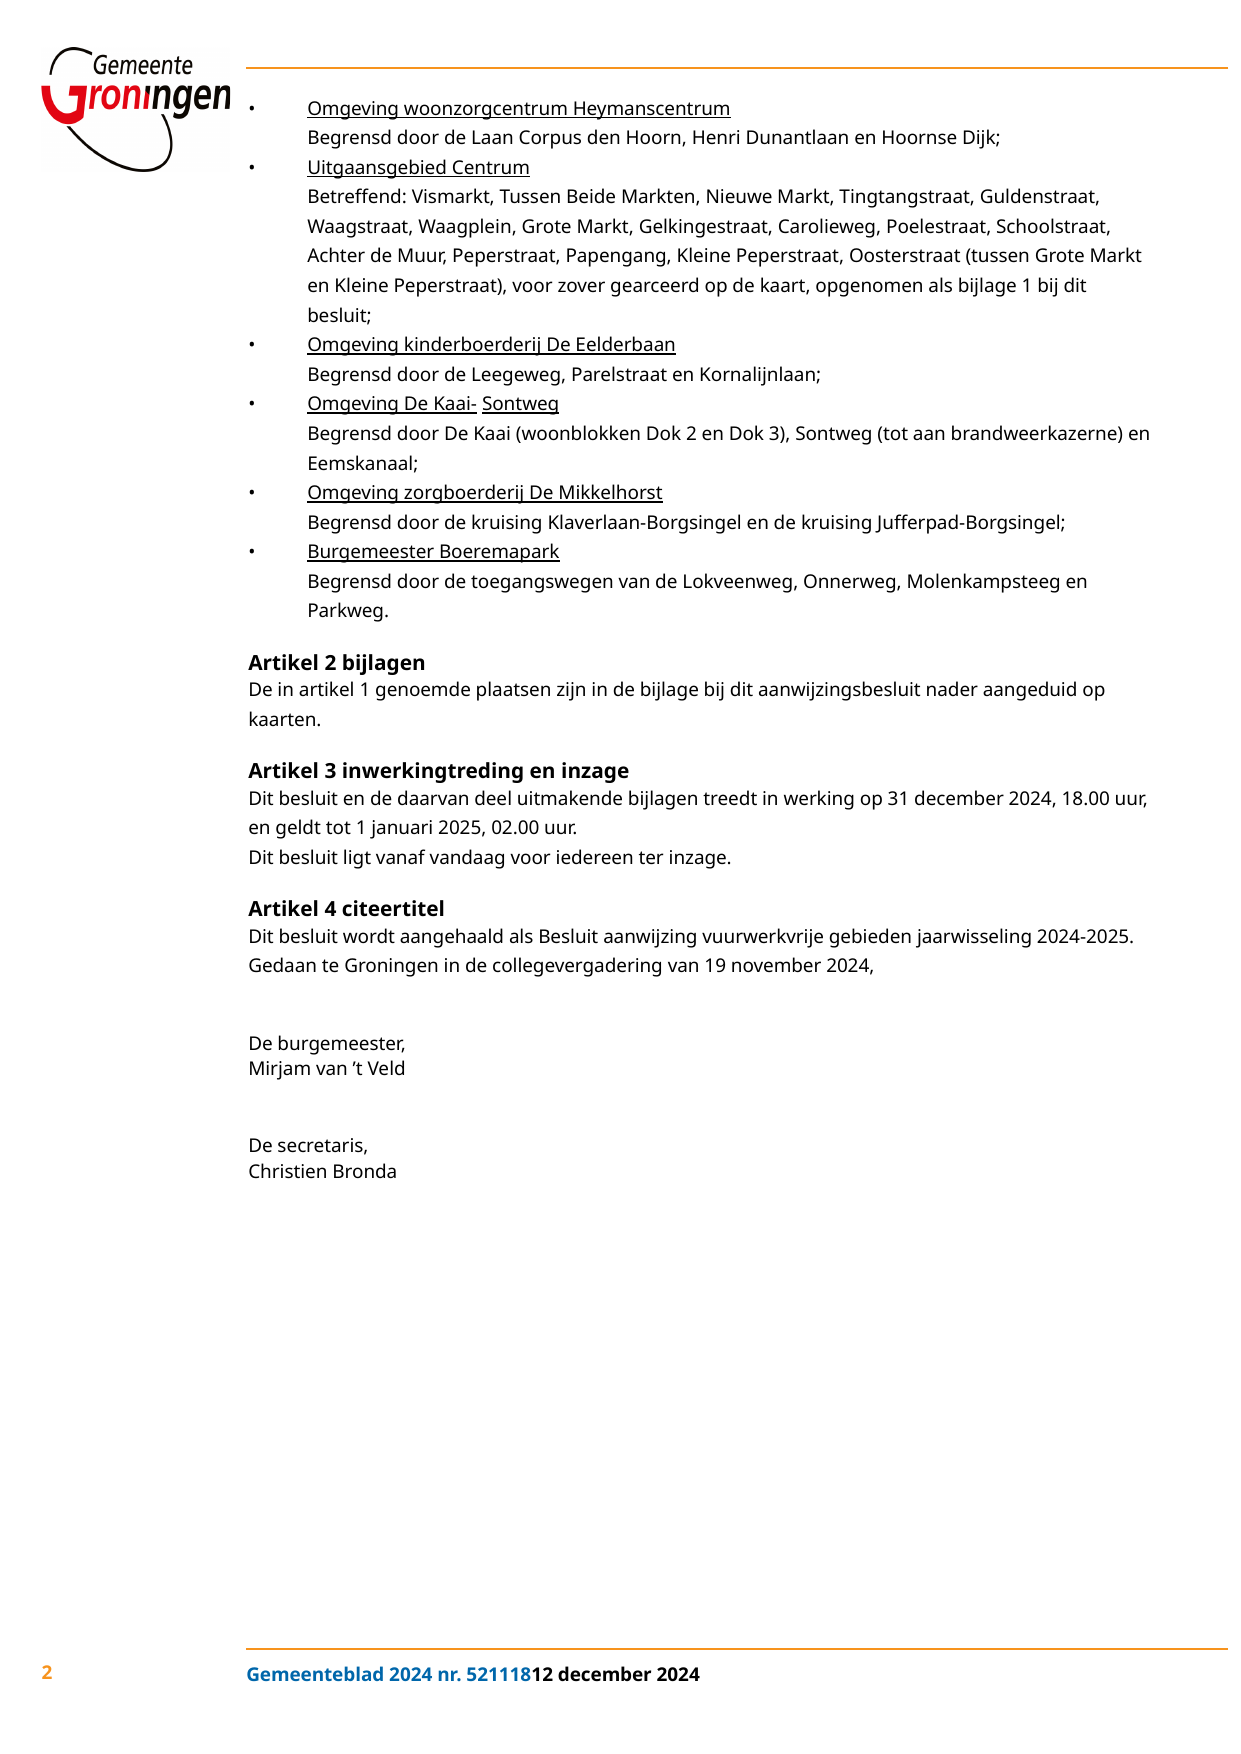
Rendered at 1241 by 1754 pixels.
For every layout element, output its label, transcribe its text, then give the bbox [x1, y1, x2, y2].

list Omgeving De Kaai- Sontweg [248, 391, 1152, 416]
text Christien Bronda [248, 1158, 1152, 1184]
text Dit besluit wordt aangehaald als Besluit aanwijzing vuurwerkvrije gebieden jaarwisseling 2024-2025. [248, 923, 1152, 949]
text Mirjam van ’t Veld [248, 1056, 1152, 1081]
list Begrensd door de toegangswegen van de Lokveenweg, Onnerweg, Molenkampsteeg en Parkweg. [248, 568, 1152, 623]
list Begrensd door de kruising Klaverlaan-Borgsingel en de kruising Jufferpad-Borgsingel; [248, 509, 1152, 535]
list Betreffend: Vismarkt, Tussen Beide Markten, Nieuwe Markt, Tingtangstraat, Guldenstraat, Waagstraat, Waagplein, Grote Markt, Gelkingestraat, Carolieweg, Poelestraat, Schoolstraat, Achter de Muur, Peperstraat, Papengang, Kleine Peperstraat, Oosterstraat (tussen Grote Markt en Kleine Peperstraat), voor zover gearceerd op de kaart, opgenomen als bijlage 1 bij dit besluit; [248, 183, 1152, 328]
text Artikel 3 inwerkingtreding en inzage [248, 757, 1152, 785]
picture [41, 47, 231, 172]
text Artikel 2 bijlagen [248, 648, 1152, 677]
list Begrensd door de Leegeweg, Parelstraat en Kornalijnlaan; [248, 361, 1152, 387]
text Artikel 4 citeertitel [248, 894, 1152, 923]
list Burgemeester Boeremapark [248, 538, 1152, 564]
text De in artikel 1 genoemde plaatsen zijn in de bijlage bij dit aanwijzingsbesluit nader aangeduid op kaarten. [248, 677, 1152, 732]
list Begrensd door De Kaai (woonblokken Dok 2 en Dok 3), Sontweg (tot aan brandweerkazerne) en Eemskanaal; [248, 420, 1152, 476]
text De secretaris, [248, 1133, 1152, 1158]
text Gedaan te Groningen in de collegevergadering van 19 november 2024, [248, 953, 1152, 978]
list Omgeving woonzorgcentrum Heymanscentrum [248, 95, 1152, 121]
text De burgemeester, [248, 1030, 1152, 1056]
list Omgeving zorgboerderij De Mikkelhorst [248, 479, 1152, 505]
list Omgeving kinderboerderij De Eelderbaan [248, 331, 1152, 357]
list Begrensd door de Laan Corpus den Hoorn, Henri Dunantlaan en Hoornse Dijk; [248, 124, 1152, 150]
list Uitgaansgebied Centrum [248, 154, 1152, 180]
text Dit besluit en de daarvan deel uitmakende bijlagen treedt in werking op 31 december 2024, 18.00 uur, en geldt tot 1 januari 2025, 02.00 uur. [248, 785, 1152, 840]
text Dit besluit ligt vanaf vandaag voor iedereen ter inzage. [248, 844, 1152, 870]
